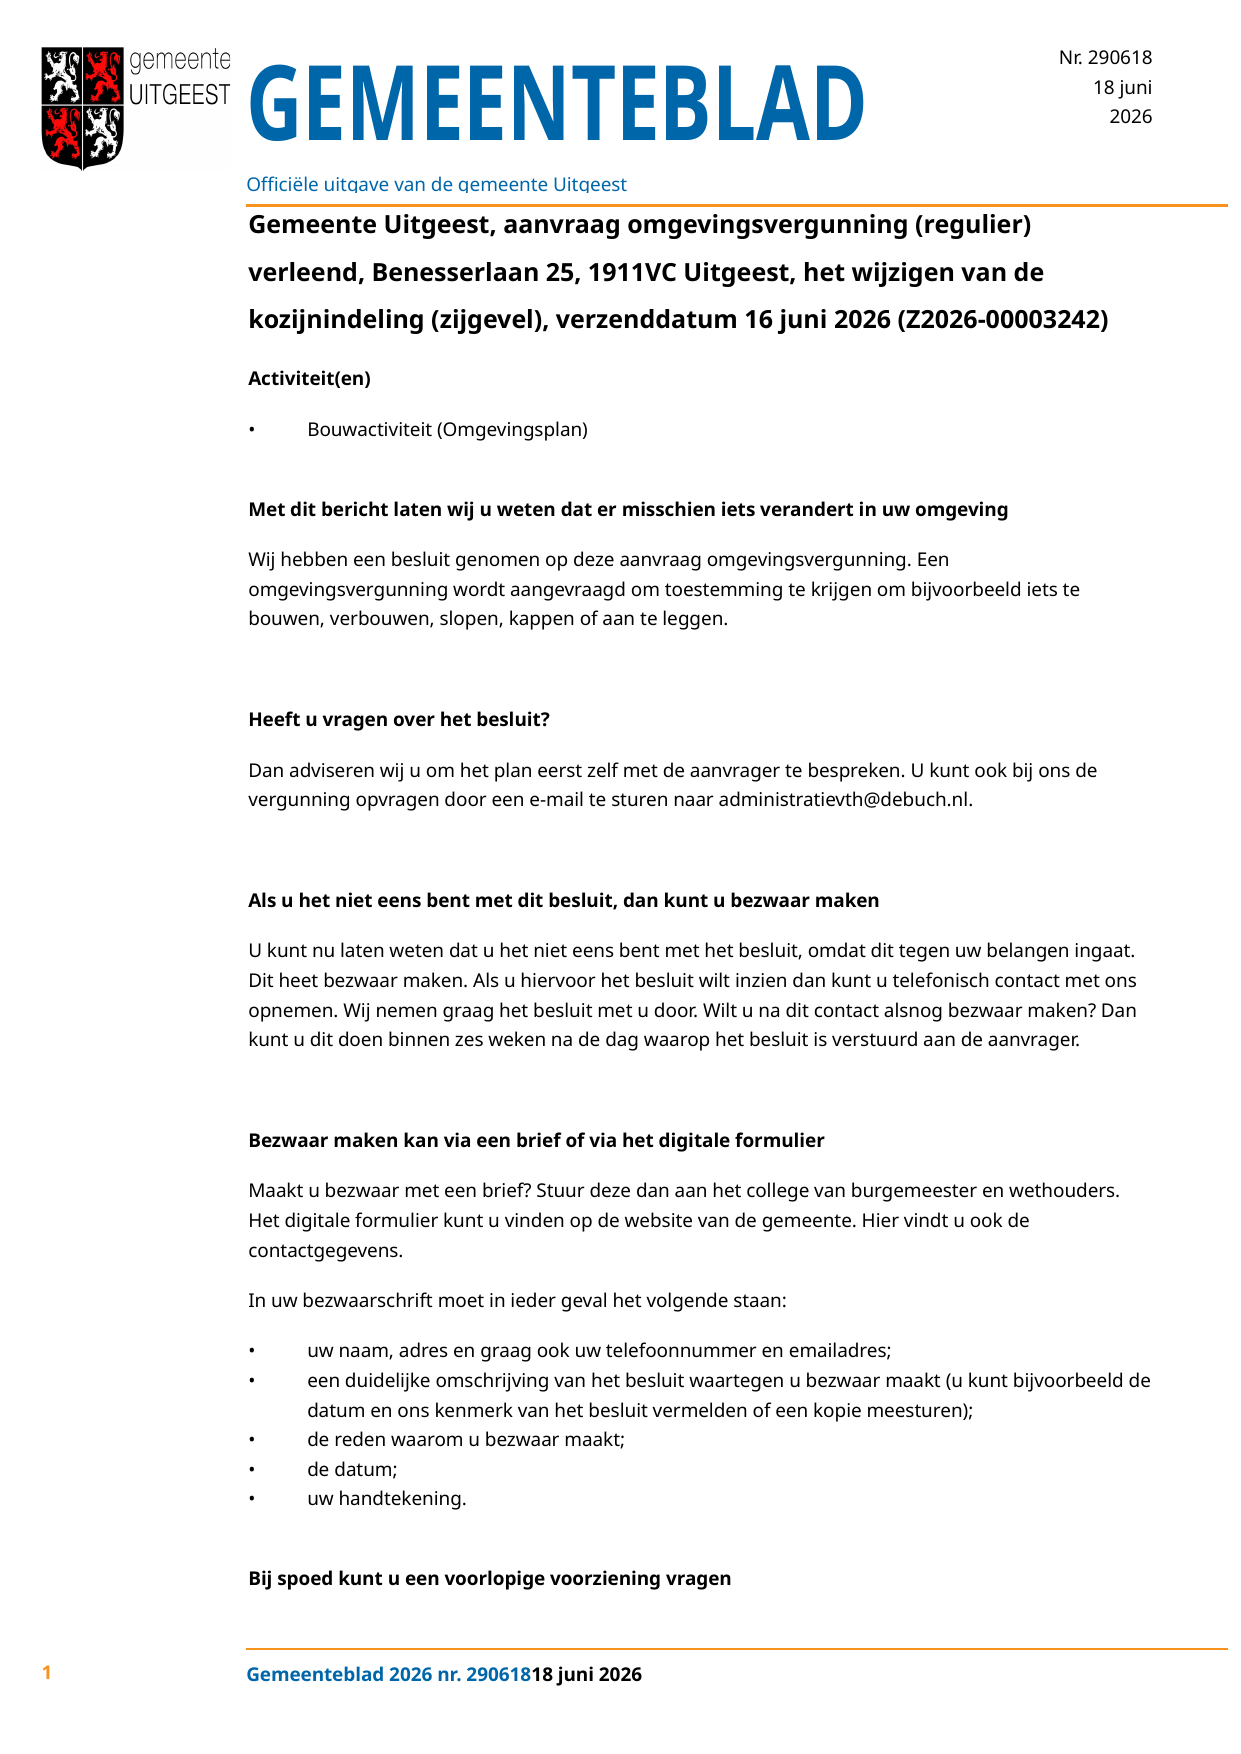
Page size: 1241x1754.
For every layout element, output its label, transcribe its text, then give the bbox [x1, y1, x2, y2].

text Met dit bericht laten wij u weten dat er misschien iets verandert in uw omgeving [248, 496, 1152, 522]
text Wij hebben een besluit genomen op deze aanvraag omgevingsvergunning. Een omgevingsvergunning wordt aangevraagd om toestemming te krijgen om bijvoorbeeld iets te bouwen, verbouwen, slopen, kappen of aan te leggen. [248, 546, 1152, 631]
text Bezwaar maken kan via een brief of via het digitale formulier [248, 1127, 1152, 1153]
picture [41, 47, 231, 172]
list de datum; [248, 1456, 1152, 1482]
list Bouwactiviteit (Omgevingsplan) [248, 416, 1152, 442]
text Gemeente Uitgeest, aanvraag omgevingsvergunning (regulier) verleend, Benesserlaan 25, 1911VC Uitgeest, het wijzigen van de kozijnindeling (zijgevel), verzenddatum 16 juni 2026 (Z2026-00003242) [248, 207, 1152, 336]
text U kunt nu laten weten dat u het niet eens bent met het besluit, omdat dit tegen uw belangen ingaat. Dit heet bezwaar maken. Als u hiervoor het besluit wilt inzien dan kunt u telefonisch contact met ons opnemen. Wij nemen graag het besluit met u door. Wilt u na dit contact alsnog bezwaar maken? Dan kunt u dit doen binnen zes weken na de dag waarop het besluit is verstuurd aan de aanvrager. [248, 938, 1152, 1052]
text Bij spoed kunt u een voorlopige voorziening vragen [248, 1566, 1152, 1591]
text Heeft u vragen over het besluit? [248, 706, 1152, 732]
text In uw bezwaarschrift moet in ieder geval het volgende staan: [248, 1287, 1152, 1313]
text Als u het niet eens bent met dit besluit, dan kunt u bezwaar maken [248, 887, 1152, 913]
text Activiteit(en) [248, 366, 1152, 391]
list uw naam, adres en graag ook uw telefoonnummer en emailadres; [248, 1338, 1152, 1363]
list uw handtekening. [248, 1486, 1152, 1511]
list een duidelijke omschrijving van het besluit waartegen u bezwaar maakt (u kunt bijvoorbeeld de datum en ons kenmerk van het besluit vermelden of een kopie meesturen); [248, 1367, 1152, 1422]
list de reden waarom u bezwaar maakt; [248, 1426, 1152, 1452]
text Dan adviseren wij u om het plan eerst zelf met de aanvrager te bespreken. U kunt ook bij ons de vergunning opvragen door een e-mail te sturen naar administratievth@debuch.nl. [248, 757, 1152, 812]
text Maakt u bezwaar met een brief? Stuur deze dan aan het college van burgemeester en wethouders. Het digitale formulier kunt u vinden op de website van de gemeente. Hier vindt u ook de contactgegevens. [248, 1178, 1152, 1262]
